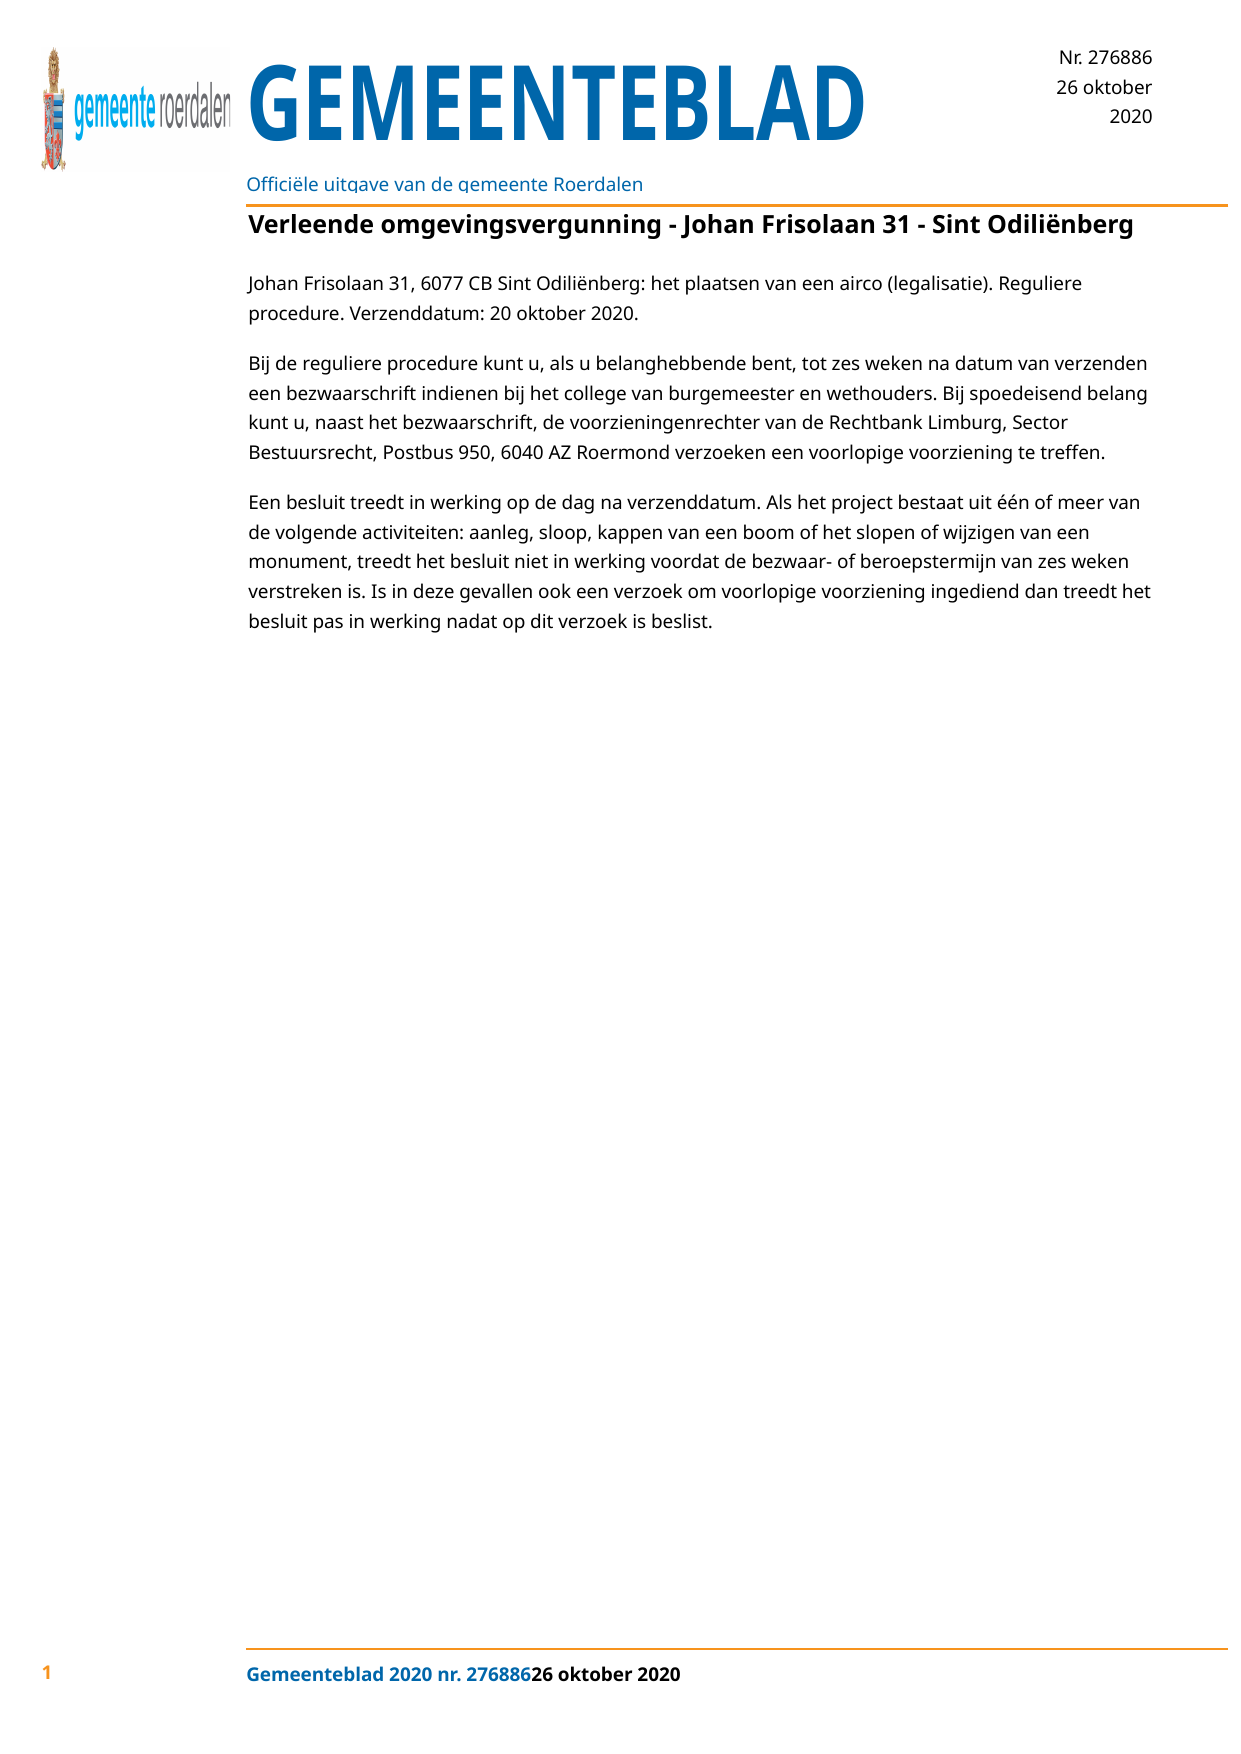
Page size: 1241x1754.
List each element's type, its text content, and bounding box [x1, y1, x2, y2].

text Bij de reguliere procedure kunt u, als u belanghebbende bent, tot zes weken na datum van verzenden een bezwaarschrift indienen bij het college van burgemeester en wethouders. Bij spoedeisend belang kunt u, naast het bezwaarschrift, de voorzieningenrechter van de Rechtbank Limburg, Sector Bestuursrecht, Postbus 950, 6040 AZ Roermond verzoeken een voorlopige voorziening te treffen. [248, 350, 1152, 465]
text Een besluit treedt in werking op de dag na verzenddatum. Als het project bestaat uit één of meer van de volgende activiteiten: aanleg, sloop, kappen van een boom of het slopen of wijzigen van een monument, treedt het besluit niet in werking voordat de bezwaar- of beroepstermijn van zes weken verstreken is. Is in deze gevallen ook een verzoek om voorlopige voorziening ingediend dan treedt het besluit pas in werking nadat op dit verzoek is beslist. [248, 489, 1152, 633]
text Johan Frisolaan 31, 6077 CB Sint Odiliënberg: het plaatsen van een airco (legalisatie). Reguliere procedure. Verzenddatum: 20 oktober 2020. [248, 270, 1152, 326]
picture [41, 47, 231, 172]
text Verleende omgevingsvergunning - Johan Frisolaan 31 - Sint Odiliënberg [248, 207, 1152, 241]
